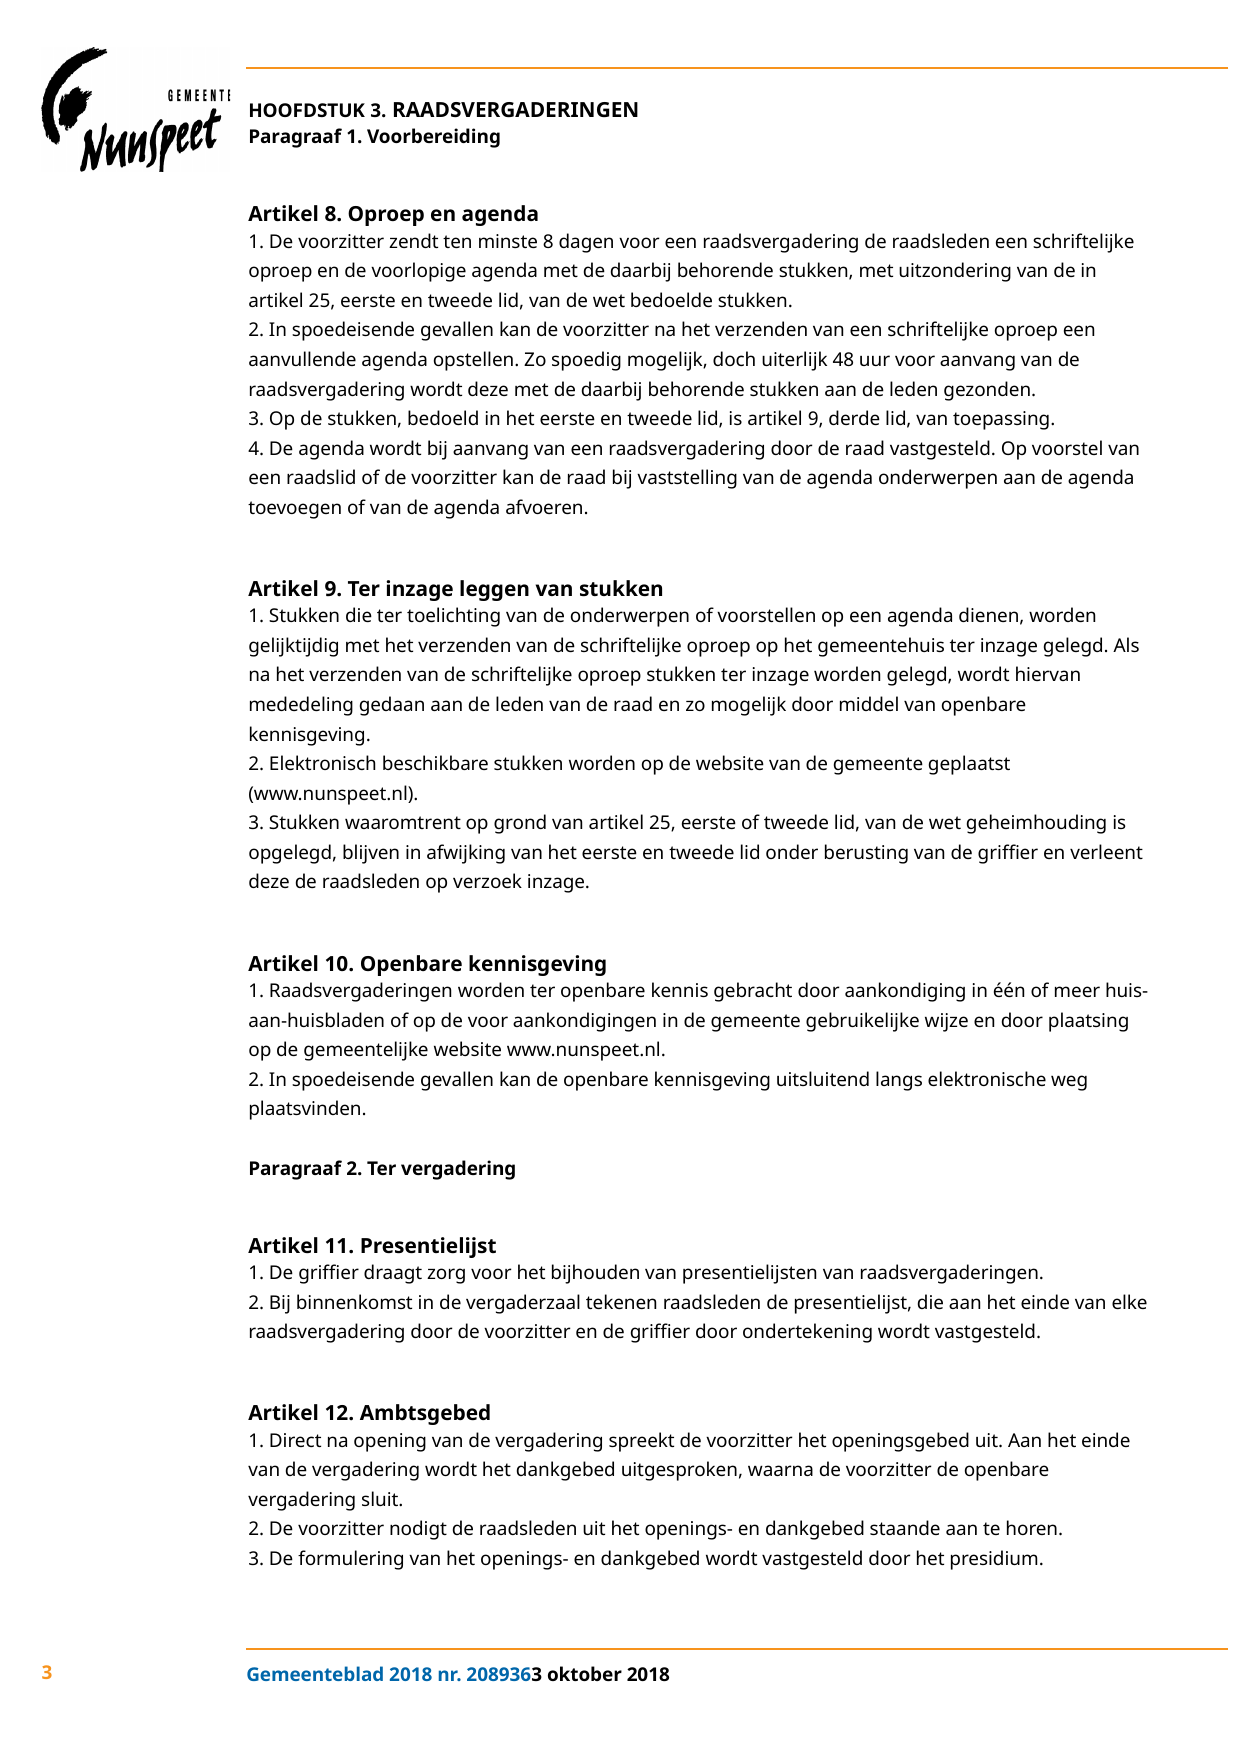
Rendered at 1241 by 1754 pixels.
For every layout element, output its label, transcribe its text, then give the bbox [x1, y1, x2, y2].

text Paragraaf 2. Ter vergadering [248, 1155, 1152, 1180]
picture [41, 47, 231, 172]
text Artikel 9. Ter inzage leggen van stukken [248, 574, 1152, 602]
text Artikel 8. Oproep en agenda [248, 199, 1152, 228]
text 1. Direct na opening van de vergadering spreekt de voorzitter het openingsgebed uit. Aan het einde van de vergadering wordt het dankgebed uitgesproken, waarna de voorzitter de openbare vergadering sluit. [248, 1427, 1152, 1512]
text 2. De voorzitter nodigt de raadsleden uit het openings- en dankgebed staande aan te horen. [248, 1516, 1152, 1541]
text 2. Bij binnenkomst in de vergaderzaal tekenen raadsleden de presentielijst, die aan het einde van elke raadsvergadering door de voorzitter en de griffier door ondertekening wordt vastgesteld. [248, 1289, 1152, 1344]
text Paragraaf 1. Voorbereiding [248, 123, 1152, 149]
text 3. De formulering van het openings- en dankgebed wordt vastgesteld door het presidium. [248, 1545, 1152, 1571]
text 2. In spoedeisende gevallen kan de voorzitter na het verzenden van een schriftelijke oproep een aanvullende agenda opstellen. Zo spoedig mogelijk, doch uiterlijk 48 uur voor aanvang van de raadsvergadering wordt deze met de daarbij behorende stukken aan de leden gezonden. [248, 317, 1152, 401]
text 1. De voorzitter zendt ten minste 8 dagen voor een raadsvergadering de raadsleden een schriftelijke oproep en de voorlopige agenda met de daarbij behorende stukken, met uitzondering van de in artikel 25, eerste en tweede lid, van de wet bedoelde stukken. [248, 228, 1152, 313]
text 3. Op de stukken, bedoeld in het eerste en tweede lid, is artikel 9, derde lid, van toepassing. [248, 405, 1152, 431]
text 2. In spoedeisende gevallen kan de openbare kennisgeving uitsluitend langs elektronische weg plaatsvinden. [248, 1066, 1152, 1121]
text 3. Stukken waaromtrent op grond van artikel 25, eerste of tweede lid, van de wet geheimhouding is opgelegd, blijven in afwijking van het eerste en tweede lid onder berusting van de griffier en verleent deze de raadsleden op verzoek inzage. [248, 809, 1152, 894]
text Artikel 11. Presentielijst [248, 1231, 1152, 1259]
text 1. De griffier draagt zorg voor het bijhouden van presentielijsten van raadsvergaderingen. [248, 1259, 1152, 1285]
text 1. Stukken die ter toelichting van de onderwerpen of voorstellen op een agenda dienen, worden gelijktijdig met het verzenden van de schriftelijke oproep op het gemeentehuis ter inzage gelegd. Als na het verzenden van de schriftelijke oproep stukken ter inzage worden gelegd, wordt hiervan mededeling gedaan aan de leden van de raad en zo mogelijk door middel van openbare kennisgeving. [248, 602, 1152, 747]
text Artikel 12. Ambtsgebed [248, 1398, 1152, 1427]
text 1. Raadsvergaderingen worden ter openbare kennis gebracht door aankondiging in één of meer huis-aan-huisbladen of op de voor aankondigingen in de gemeente gebruikelijke wijze en door plaatsing op de gemeentelijke website www.nunspeet.nl. [248, 977, 1152, 1062]
text 4. De agenda wordt bij aanvang van een raadsvergadering door de raad vastgesteld. Op voorstel van een raadslid of de voorzitter kan de raad bij vaststelling van de agenda onderwerpen aan de agenda toevoegen of van de agenda afvoeren. [248, 435, 1152, 520]
text 2. Elektronisch beschikbare stukken worden op de website van de gemeente geplaatst (www.nunspeet.nl). [248, 750, 1152, 806]
text Artikel 10. Openbare kennisgeving [248, 949, 1152, 977]
text HOOFDSTUK 3. RAADSVERGADERINGEN [248, 95, 1152, 123]
